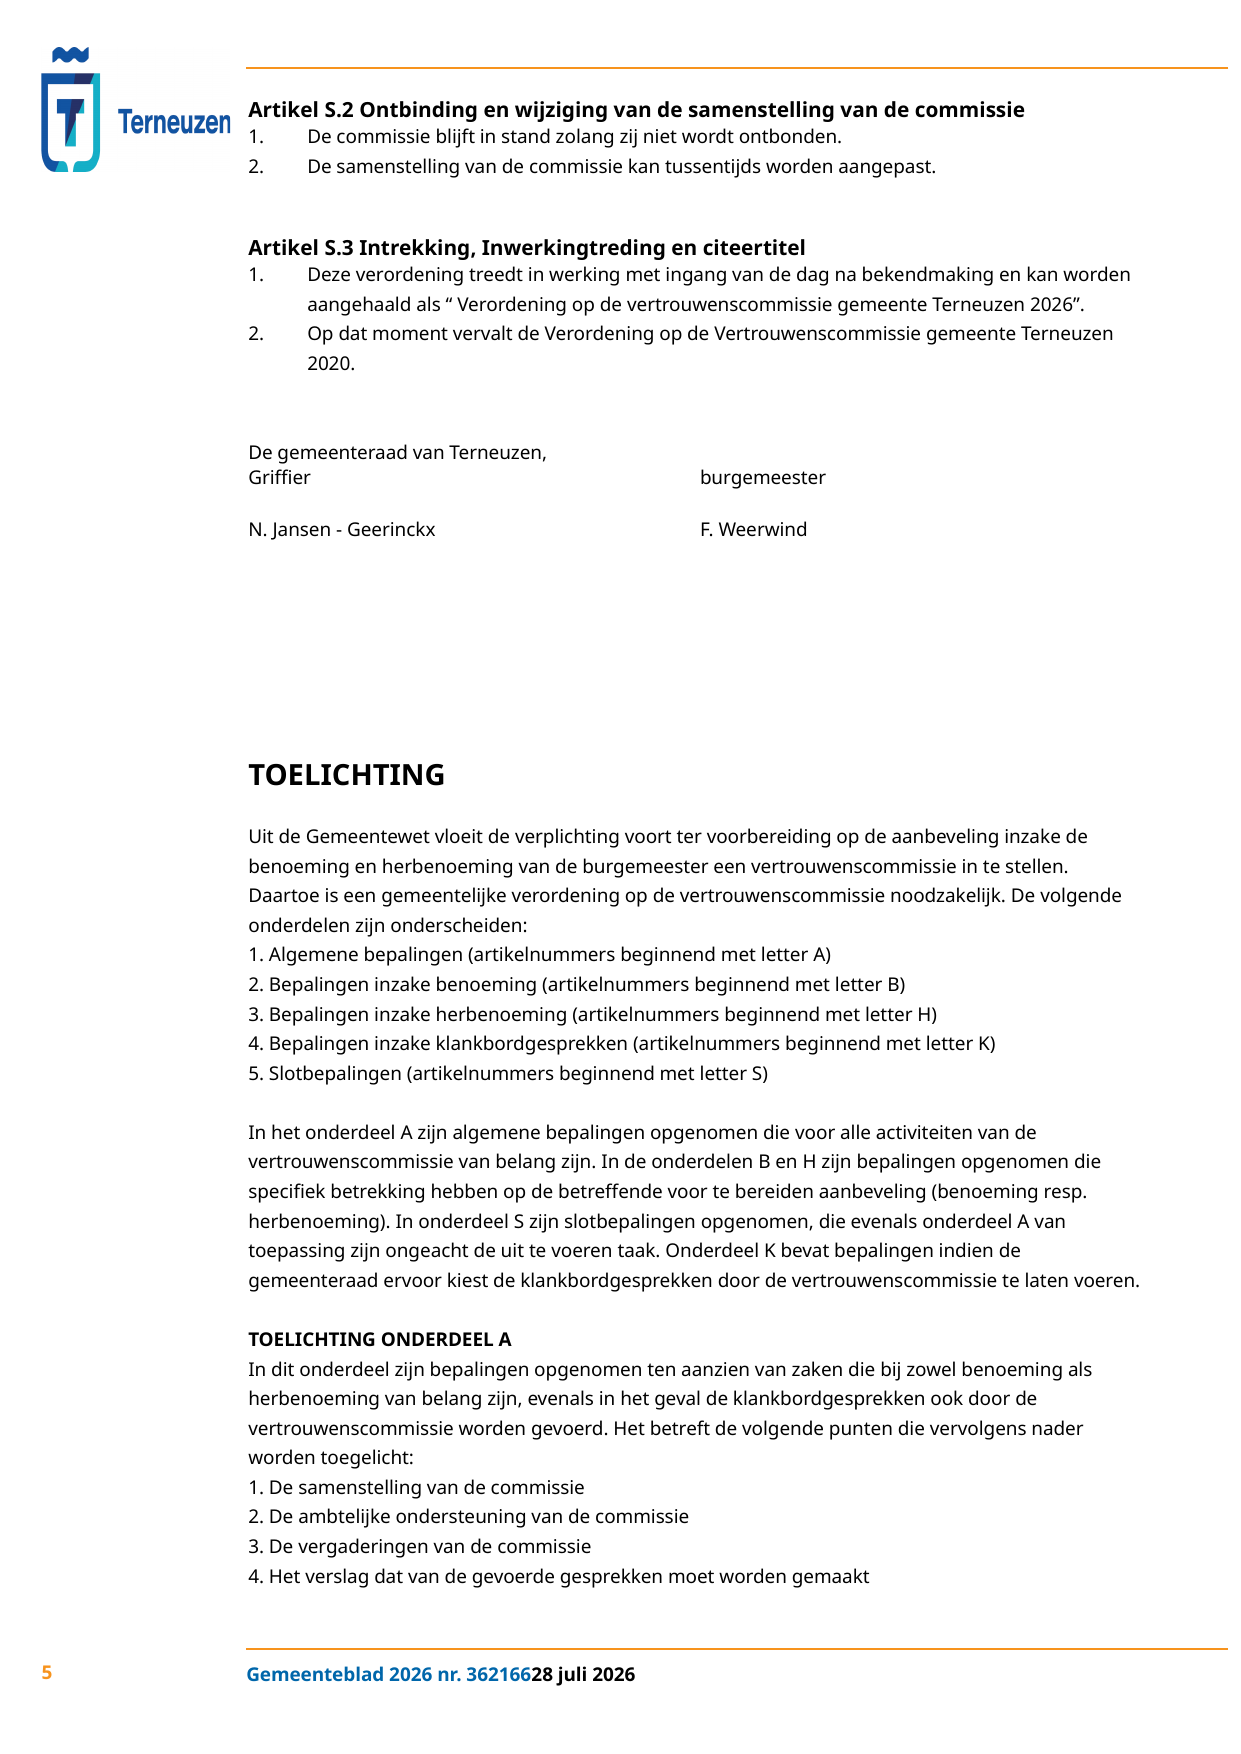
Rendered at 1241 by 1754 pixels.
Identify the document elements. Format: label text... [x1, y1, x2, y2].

text Uit de Gemeentewet vloeit de verplichting voort ter voorbereiding op de aanbeveling inzake de benoeming en herbenoeming van de burgemeester een vertrouwenscommissie in te stellen. [248, 823, 1152, 878]
text 1. Algemene bepalingen (artikelnummers beginnend met letter A) [248, 942, 1152, 967]
text In het onderdeel A zijn algemene bepalingen opgenomen die voor alle activiteiten van de vertrouwenscommissie van belang zijn. In de onderdelen B en H zijn bepalingen opgenomen die specifiek betrekking hebben op de betreffende voor te bereiden aanbeveling (benoeming resp. herbenoeming). In onderdeel S zijn slotbepalingen opgenomen, die evenals onderdeel A van toepassing zijn ongeacht de uit te voeren taak. Onderdeel K bevat bepalingen indien de gemeenteraad ervoor kiest de klankbordgesprekken door de vertrouwenscommissie te laten voeren. [248, 1119, 1152, 1293]
text 3. Bepalingen inzake herbenoeming (artikelnummers beginnend met letter H) [248, 1001, 1152, 1026]
text Artikel S.3 Intrekking, Inwerkingtreding en citeertitel [248, 233, 1152, 261]
table_cell Griffier [248, 465, 700, 490]
text In dit onderdeel zijn bepalingen opgenomen ten aanzien van zaken die bij zowel benoeming als herbenoeming van belang zijn, evenals in het geval de klankbordgesprekken ook door de vertrouwenscommissie worden gevoerd. Het betreft de volgende punten die vervolgens nader worden toegelicht: [248, 1356, 1152, 1470]
text 2. De ambtelijke ondersteuning van de commissie [248, 1504, 1152, 1529]
text Artikel S.2 Ontbinding en wijziging van de samenstelling van de commissie [248, 95, 1152, 123]
picture [41, 47, 231, 172]
table_cell N. Jansen - Geerinckx [248, 516, 700, 542]
table_cell F. Weerwind [700, 516, 1152, 542]
text 3. De vergaderingen van de commissie [248, 1533, 1152, 1559]
list De samenstelling van de commissie kan tussentijds worden aangepast. [248, 153, 1152, 178]
text 1. De samenstelling van de commissie [248, 1474, 1152, 1500]
text 4. Het verslag dat van de gevoerde gesprekken moet worden gemaakt [248, 1563, 1152, 1588]
table_header [700, 439, 1152, 464]
list Deze verordening treedt in werking met ingang van de dag na bekendmaking en kan worden aangehaald als “ Verordening op de vertrouwenscommissie gemeente Terneuzen 2026”. [248, 261, 1152, 317]
list De commissie blijft in stand zolang zij niet wordt ontbonden. [248, 123, 1152, 149]
text Daartoe is een gemeentelijke verordening op de vertrouwenscommissie noodzakelijk. De volgende onderdelen zijn onderscheiden: [248, 882, 1152, 938]
text 4. Bepalingen inzake klankbordgesprekken (artikelnummers beginnend met letter K) [248, 1030, 1152, 1056]
table_cell burgemeester [700, 465, 1152, 490]
table_cell [248, 490, 1152, 516]
list Op dat moment vervalt de Verordening op de Vertrouwenscommissie gemeente Terneuzen 2020. [248, 320, 1152, 376]
text 2. Bepalingen inzake benoeming (artikelnummers beginnend met letter B) [248, 971, 1152, 997]
table_header De gemeenteraad van Terneuzen, [248, 439, 700, 464]
text 5. Slotbepalingen (artikelnummers beginnend met letter S) [248, 1060, 1152, 1086]
text TOELICHTING [248, 754, 1152, 794]
text TOELICHTING ONDERDEEL A [248, 1326, 1152, 1352]
